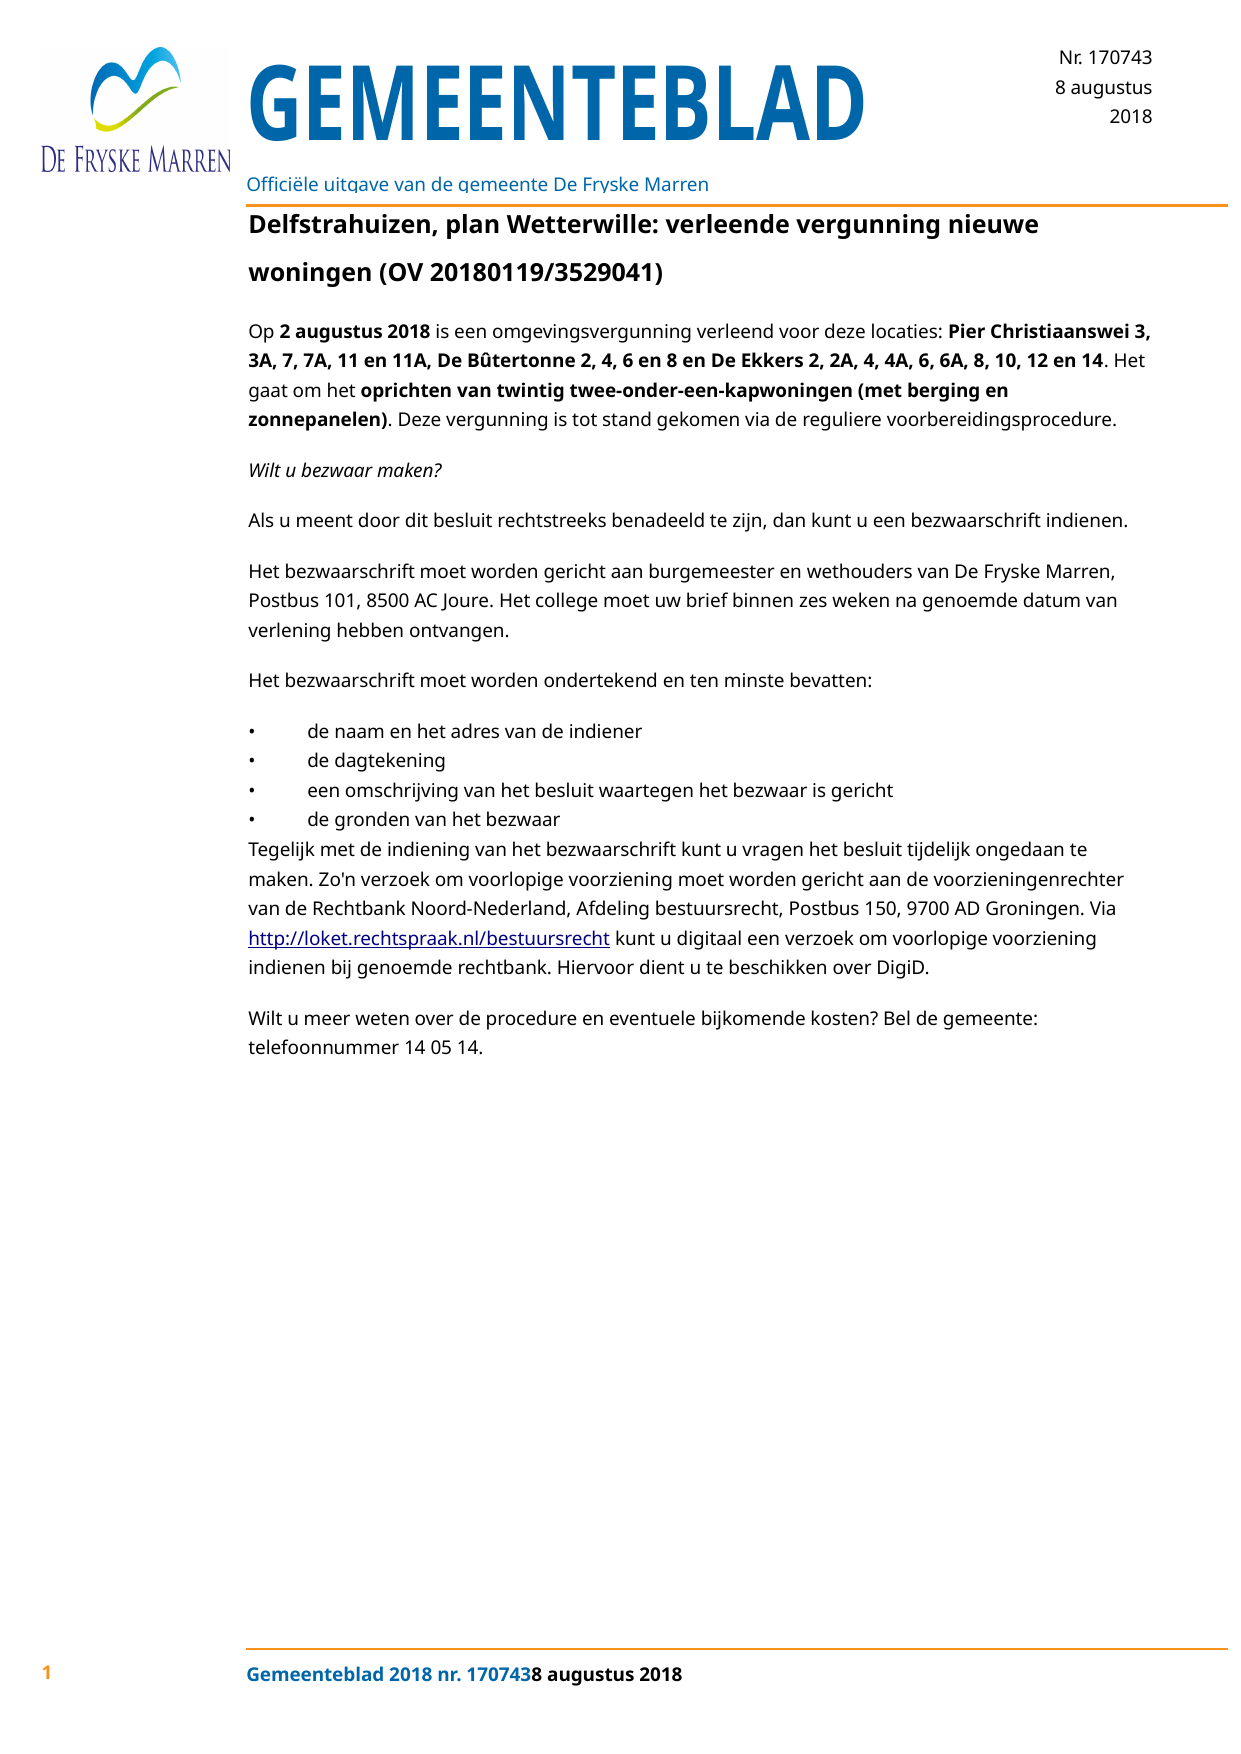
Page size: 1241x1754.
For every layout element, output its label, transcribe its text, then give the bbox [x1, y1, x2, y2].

list de dagtekening [248, 747, 1152, 773]
text Wilt u bezwaar maken? [248, 457, 1152, 483]
list de naam en het adres van de indiener [248, 718, 1152, 744]
text Als u meent door dit besluit rechtstreeks benadeeld te zijn, dan kunt u een bezwaarschrift indienen. [248, 507, 1152, 533]
text Het bezwaarschrift moet worden ondertekend en ten minste bevatten: [248, 667, 1152, 693]
text Delfstrahuizen, plan Wetterwille: verleende vergunning nieuwe woningen (OV 20180119/3529041) [248, 207, 1152, 288]
list een omschrijving van het besluit waartegen het bezwaar is gericht [248, 777, 1152, 803]
text Wilt u meer weten over de procedure en eventuele bijkomende kosten? Bel de gemeente: telefoonnummer 14 05 14. [248, 1005, 1152, 1060]
text Tegelijk met de indiening van het bezwaarschrift kunt u vragen het besluit tijdelijk ongedaan te maken. Zo'n verzoek om voorlopige voorziening moet worden gericht aan de voorzieningenrechter van de Rechtbank Noord-Nederland, Afdeling bestuursrecht, Postbus 150, 9700 AD Groningen. Via http://loket.rechtspraak.nl/bestuursrecht kunt u digitaal een verzoek om voorlopige voorziening indienen bij genoemde rechtbank. Hiervoor dient u te beschikken over DigiD. [248, 836, 1152, 980]
text Op 2 augustus 2018 is een omgevingsvergunning verleend voor deze locaties: Pier Christiaanswei 3, 3A, 7, 7A, 11 en 11A, De Bûtertonne 2, 4, 6 en 8 en De Ekkers 2, 2A, 4, 4A, 6, 6A, 8, 10, 12 en 14. Het gaat om het oprichten van twintig twee-onder-een-kapwoningen (met berging en zonnepanelen). Deze vergunning is tot stand gekomen via de reguliere voorbereidingsprocedure. [248, 318, 1152, 432]
text Het bezwaarschrift moet worden gericht aan burgemeester en wethouders van De Fryske Marren, Postbus 101, 8500 AC Joure. Het college moet uw brief binnen zes weken na genoemde datum van verlening hebben ontvangen. [248, 558, 1152, 643]
list de gronden van het bezwaar [248, 807, 1152, 832]
picture [41, 47, 231, 172]
